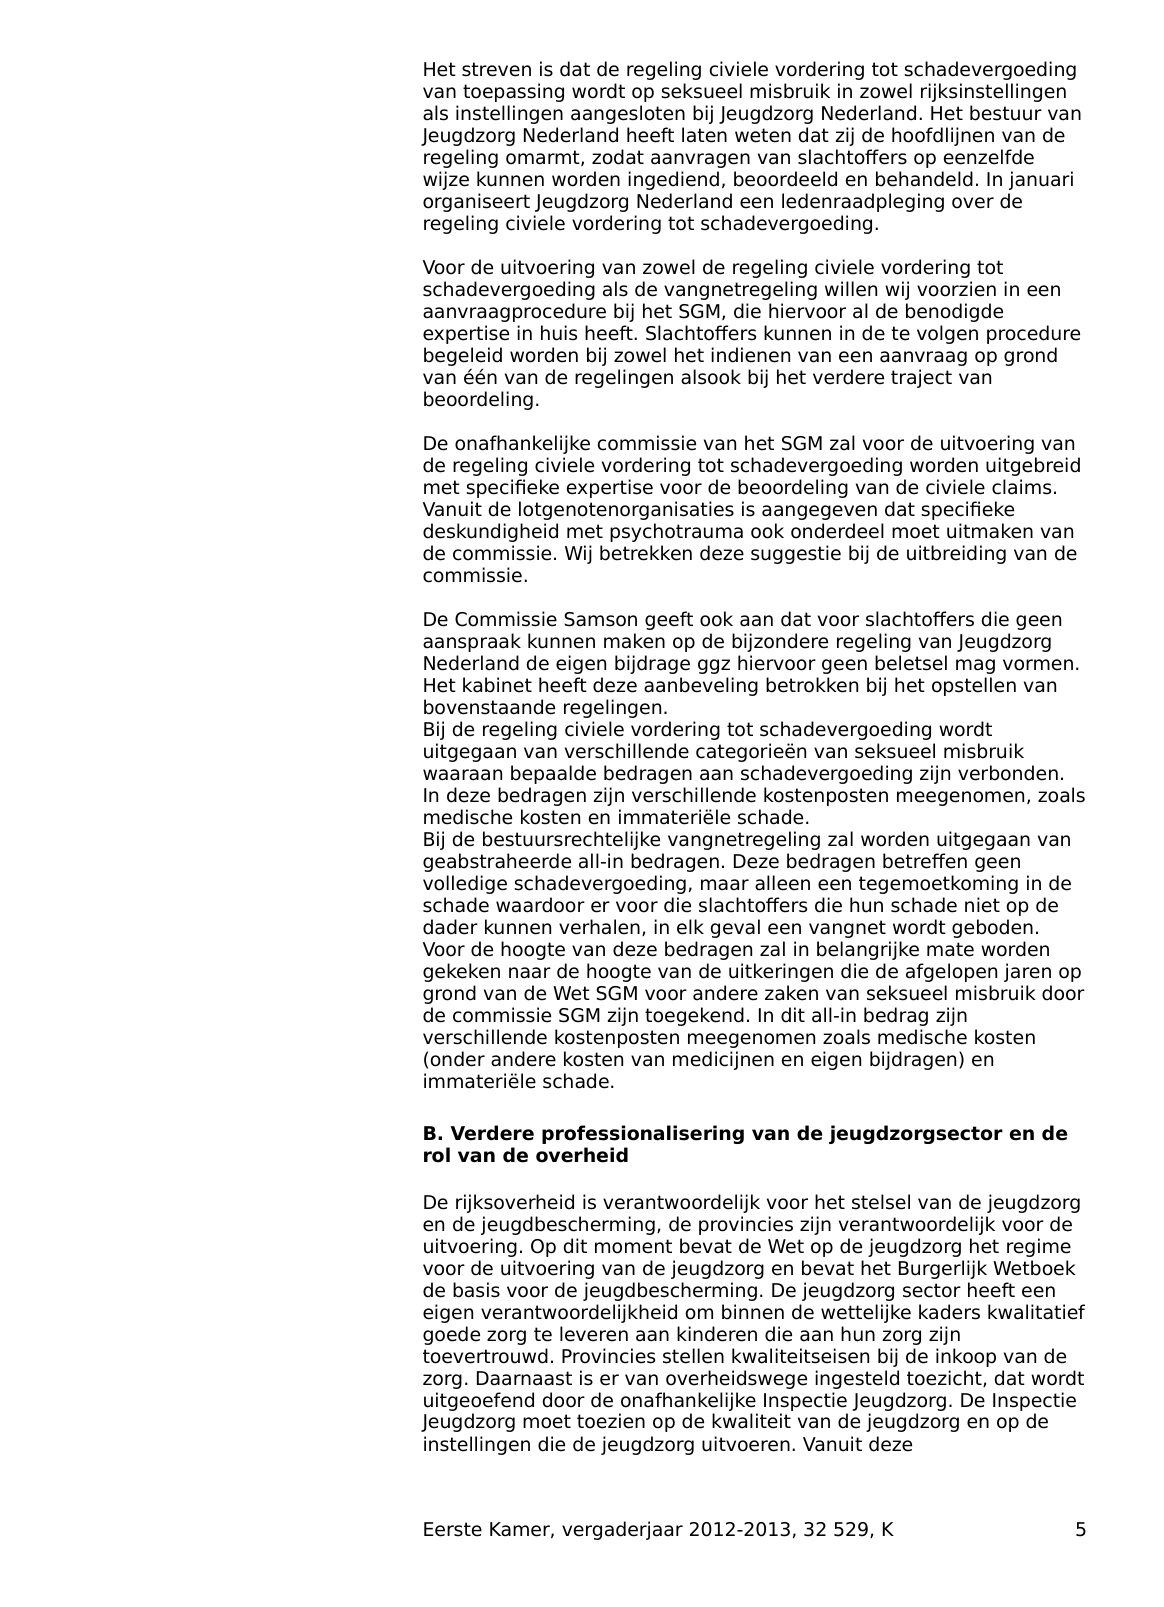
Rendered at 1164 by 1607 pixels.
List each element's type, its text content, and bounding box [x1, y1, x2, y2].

text Voor de uitvoering van zowel de regeling civiele vordering tot schadevergoeding als de vangnetregeling willen wij voorzien in een aanvraagprocedure bij het SGM, die hiervoor al de benodigde expertise in huis heeft. Slachtoffers kunnen in de te volgen procedure begeleid worden bij zowel het indienen van een aanvraag op grond van één van de regelingen alsook bij het verdere traject van beoordeling. [422, 257, 1087, 411]
text Het streven is dat de regeling civiele vordering tot schadevergoeding van toepassing wordt op seksueel misbruik in zowel rijksinstellingen als instellingen aangesloten bij Jeugdzorg Nederland. Het bestuur van Jeugdzorg Nederland heeft laten weten dat zij de hoofdlijnen van de regeling omarmt, zodat aanvragen van slachtoffers op eenzelfde wijze kunnen worden ingediend, beoordeeld en behandeld. In januari organiseert Jeugdzorg Nederland een ledenraadpleging over de regeling civiele vordering tot schadevergoeding. [422, 59, 1087, 235]
text De onafhankelijke commissie van het SGM zal voor de uitvoering van de regeling civiele vordering tot schadevergoeding worden uitgebreid met specifieke expertise voor de beoordeling van de civiele claims. Vanuit de lotgenotenorganisaties is aangegeven dat specifieke deskundigheid met psychotrauma ook onderdeel moet uitmaken van de commissie. Wij betrekken deze suggestie bij de uitbreiding van de commissie. [422, 433, 1087, 587]
text De Commissie Samson geeft ook aan dat voor slachtoffers die geen aanspraak kunnen maken op de bijzondere regeling van Jeugdzorg Nederland de eigen bijdrage ggz hiervoor geen beletsel mag vormen. Het kabinet heeft deze aanbeveling betrokken bij het opstellen van bovenstaande regelingen. [422, 609, 1087, 719]
text Bij de regeling civiele vordering tot schadevergoeding wordt uitgegaan van verschillende categorieën van seksueel misbruik waaraan bepaalde bedragen aan schadevergoeding zijn verbonden. In deze bedragen zijn verschillende kostenposten meegenomen, zoals medische kosten en immateriële schade. [422, 719, 1087, 829]
subtitle B. Verdere professionalisering van de jeugdzorgsector en de rol van de overheid [422, 1123, 1087, 1167]
text De rijksoverheid is verantwoordelijk voor het stelsel van de jeugdzorg en de jeugdbescherming, de provincies zijn verantwoordelijk voor de uitvoering. Op dit moment bevat de Wet op de jeugdzorg het regime voor de uitvoering van de jeugdzorg en bevat het Burgerlijk Wetboek de basis voor de jeugdbescherming. De jeugdzorg sector heeft een eigen verantwoordelijkheid om binnen de wettelijke kaders kwalitatief goede zorg te leveren aan kinderen die aan hun zorg zijn toevertrouwd. Provincies stellen kwaliteitseisen bij de inkoop van de zorg. Daarnaast is er van overheidswege ingesteld toezicht, dat wordt uitgeoefend door de onafhankelijke Inspectie Jeugdzorg. De Inspectie Jeugdzorg moet toezien op de kwaliteit van de jeugdzorg en op de instellingen die de jeugdzorg uitvoeren. Vanuit deze [422, 1192, 1087, 1455]
text Bij de bestuursrechtelijke vangnetregeling zal worden uitgegaan van geabstraheerde all-in bedragen. Deze bedragen betreffen geen volledige schadevergoeding, maar alleen een tegemoetkoming in de schade waardoor er voor die slachtoffers die hun schade niet op de dader kunnen verhalen, in elk geval een vangnet wordt geboden. Voor de hoogte van deze bedragen zal in belangrijke mate worden gekeken naar de hoogte van de uitkeringen die de afgelopen jaren op grond van de Wet SGM voor andere zaken van seksueel misbruik door de commissie SGM zijn toegekend. In dit all-in bedrag zijn verschillende kostenposten meegenomen zoals medische kosten (onder andere kosten van medicijnen en eigen bijdragen) en immateriële schade. [422, 829, 1087, 1093]
